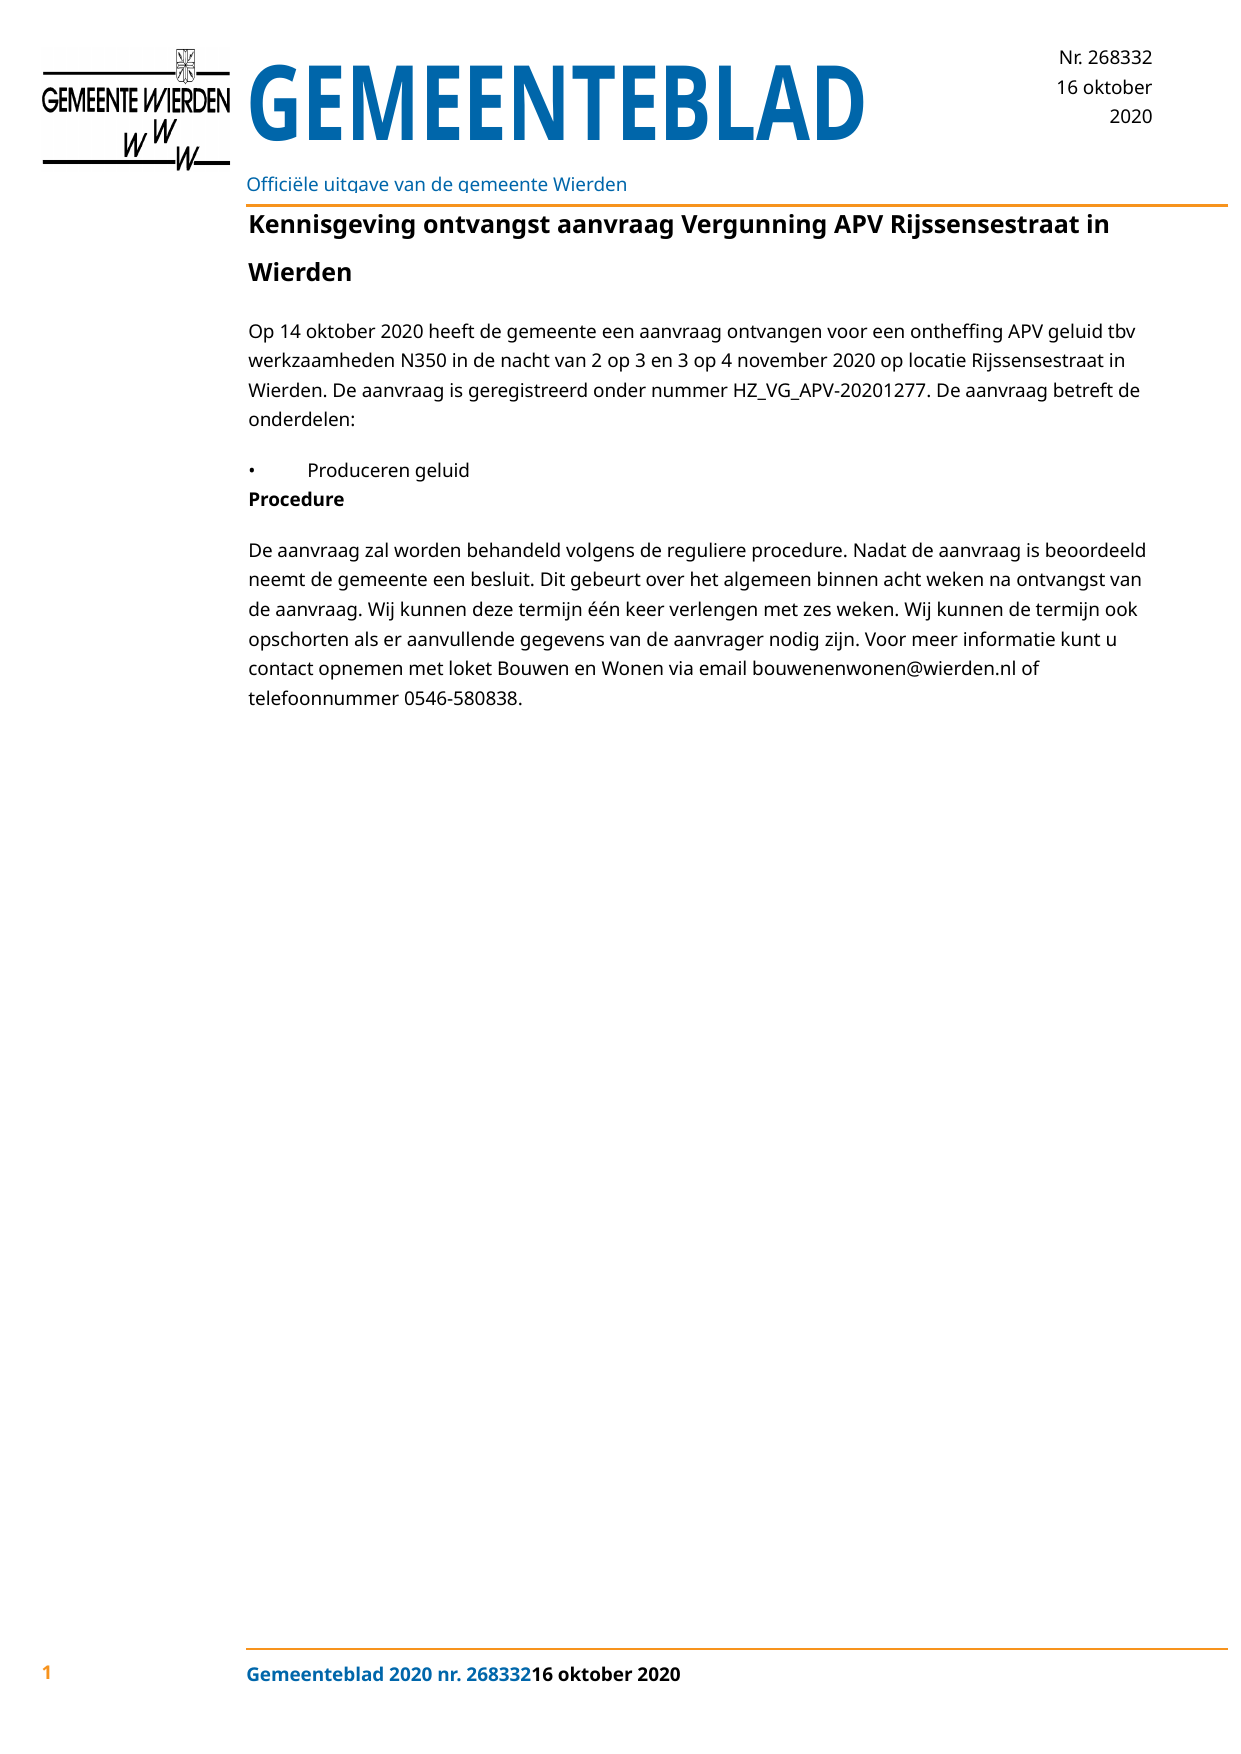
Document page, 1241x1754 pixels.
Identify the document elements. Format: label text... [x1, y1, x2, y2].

list Produceren geluid [248, 457, 1152, 483]
picture [41, 47, 231, 172]
text De aanvraag zal worden behandeld volgens de reguliere procedure. Nadat de aanvraag is beoordeeld neemt de gemeente een besluit. Dit gebeurt over het algemeen binnen acht weken na ontvangst van de aanvraag. Wij kunnen deze termijn één keer verlengen met zes weken. Wij kunnen de termijn ook opschorten als er aanvullende gegevens van de aanvrager nodig zijn. Voor meer informatie kunt u contact opnemen met loket Bouwen en Wonen via email bouwenenwonen@wierden.nl of telefoonnummer 0546-580838. [248, 537, 1152, 711]
text Kennisgeving ontvangst aanvraag Vergunning APV Rijssensestraat in Wierden [248, 207, 1152, 288]
text Procedure [248, 487, 1152, 512]
text Op 14 oktober 2020 heeft de gemeente een aanvraag ontvangen voor een ontheffing APV geluid tbv werkzaamheden N350 in de nacht van 2 op 3 en 3 op 4 november 2020 op locatie Rijssensestraat in Wierden. De aanvraag is geregistreerd onder nummer HZ_VG_APV-20201277. De aanvraag betreft de onderdelen: [248, 318, 1152, 432]
